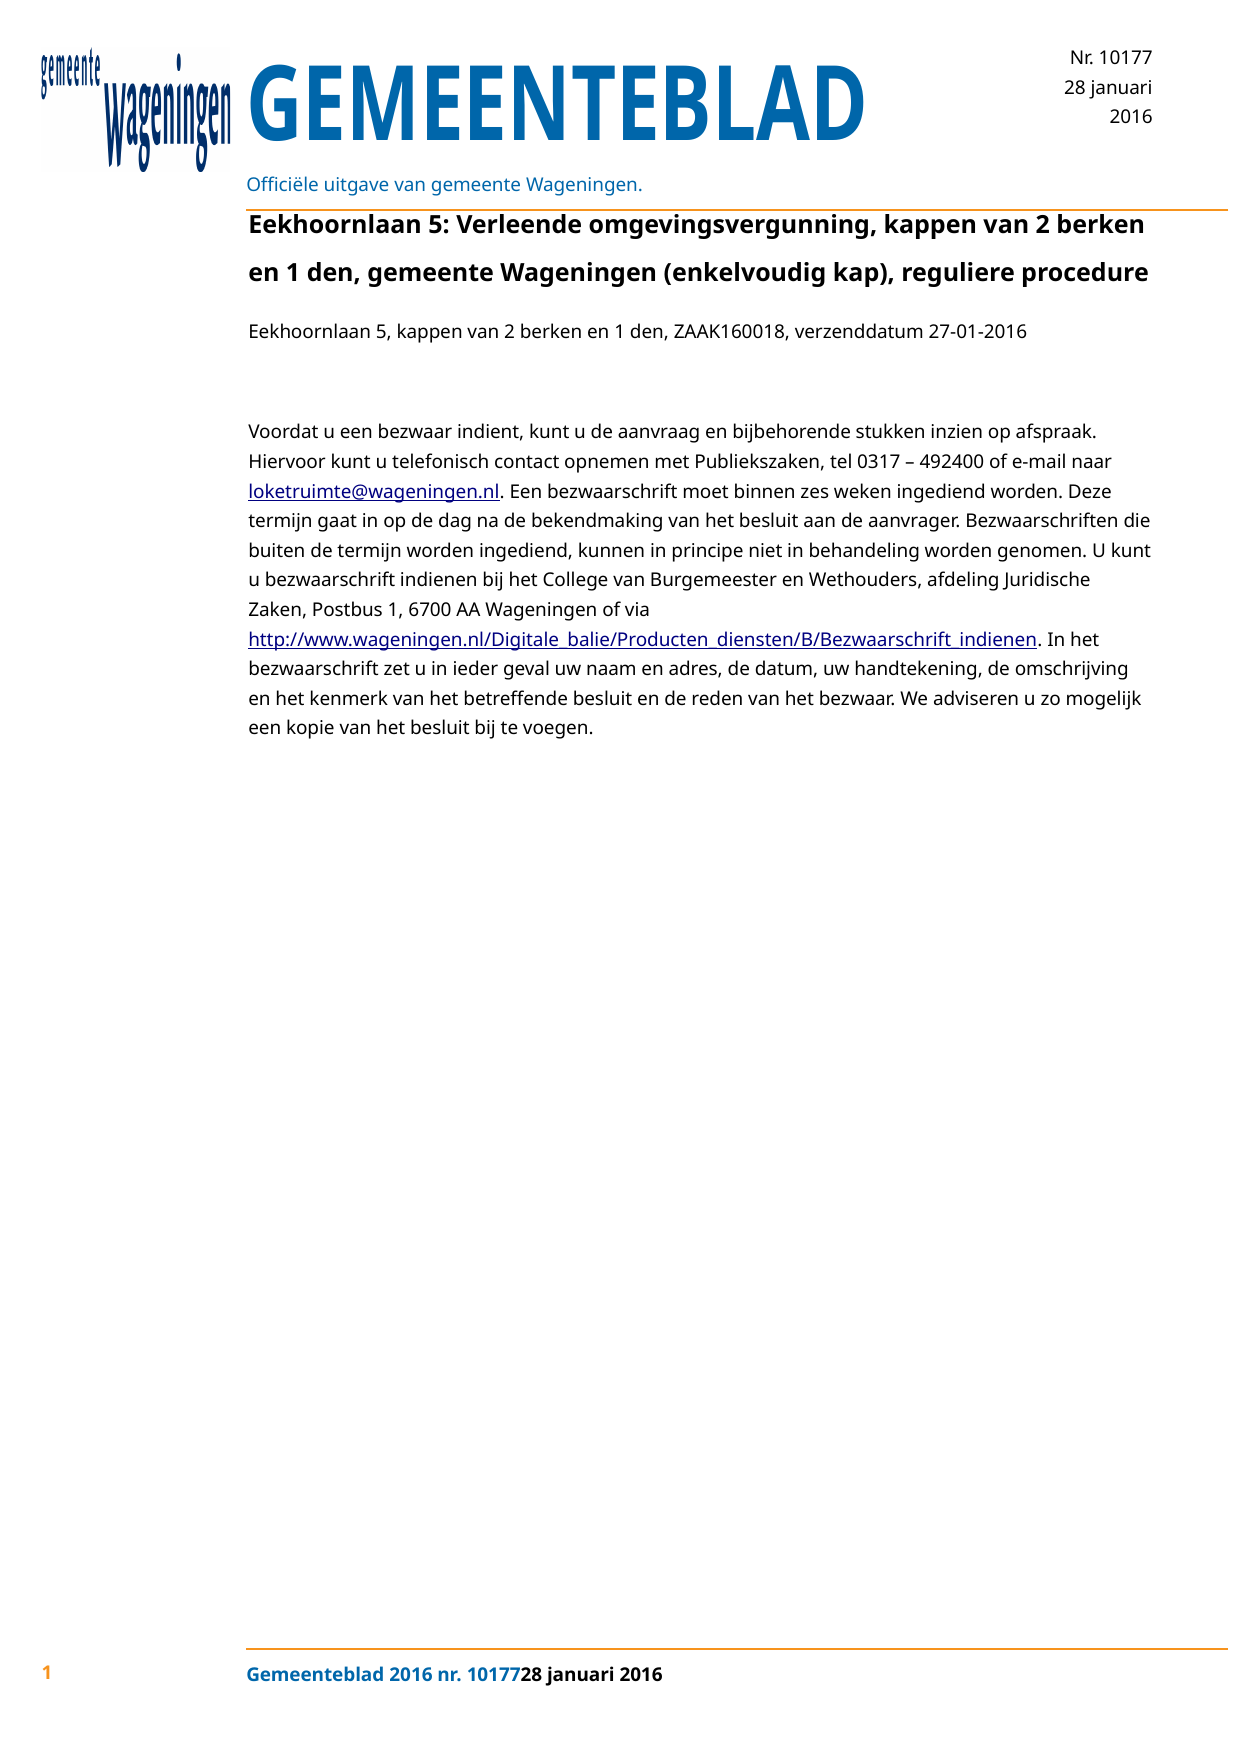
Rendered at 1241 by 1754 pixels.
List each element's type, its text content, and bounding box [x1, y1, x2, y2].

text Eekhoornlaan 5, kappen van 2 berken en 1 den, ZAAK160018, verzenddatum 27-01-2016 [248, 318, 1152, 344]
text Voordat u een bezwaar indient, kunt u de aanvraag en bijbehorende stukken inzien op afspraak. Hiervoor kunt u telefonisch contact opnemen met Publiekszaken, tel 0317 – 492400 of e-mail naar loketruimte@wageningen.nl. Een bezwaarschrift moet binnen zes weken ingediend worden. Deze termijn gaat in op de dag na de bekendmaking van het besluit aan de aanvrager. Bezwaarschriften die buiten de termijn worden ingediend, kunnen in principe niet in behandeling worden genomen. U kunt u bezwaarschrift indienen bij het College van Burgemeester en Wethouders, afdeling Juridische Zaken, Postbus 1, 6700 AA Wageningen of via http://www.wageningen.nl/Digitale_balie/Producten_diensten/B/Bezwaarschrift_indienen. In het bezwaarschrift zet u in ieder geval uw naam en adres, de datum, uw handtekening, de omschrijving en het kenmerk van het betreffende besluit en de reden van het bezwaar. We adviseren u zo mogelijk een kopie van het besluit bij te voegen. [248, 419, 1152, 740]
text Eekhoornlaan 5: Verleende omgevingsvergunning, kappen van 2 berken en 1 den, gemeente Wageningen (enkelvoudig kap), reguliere procedure [248, 211, 1152, 288]
picture [41, 47, 231, 172]
